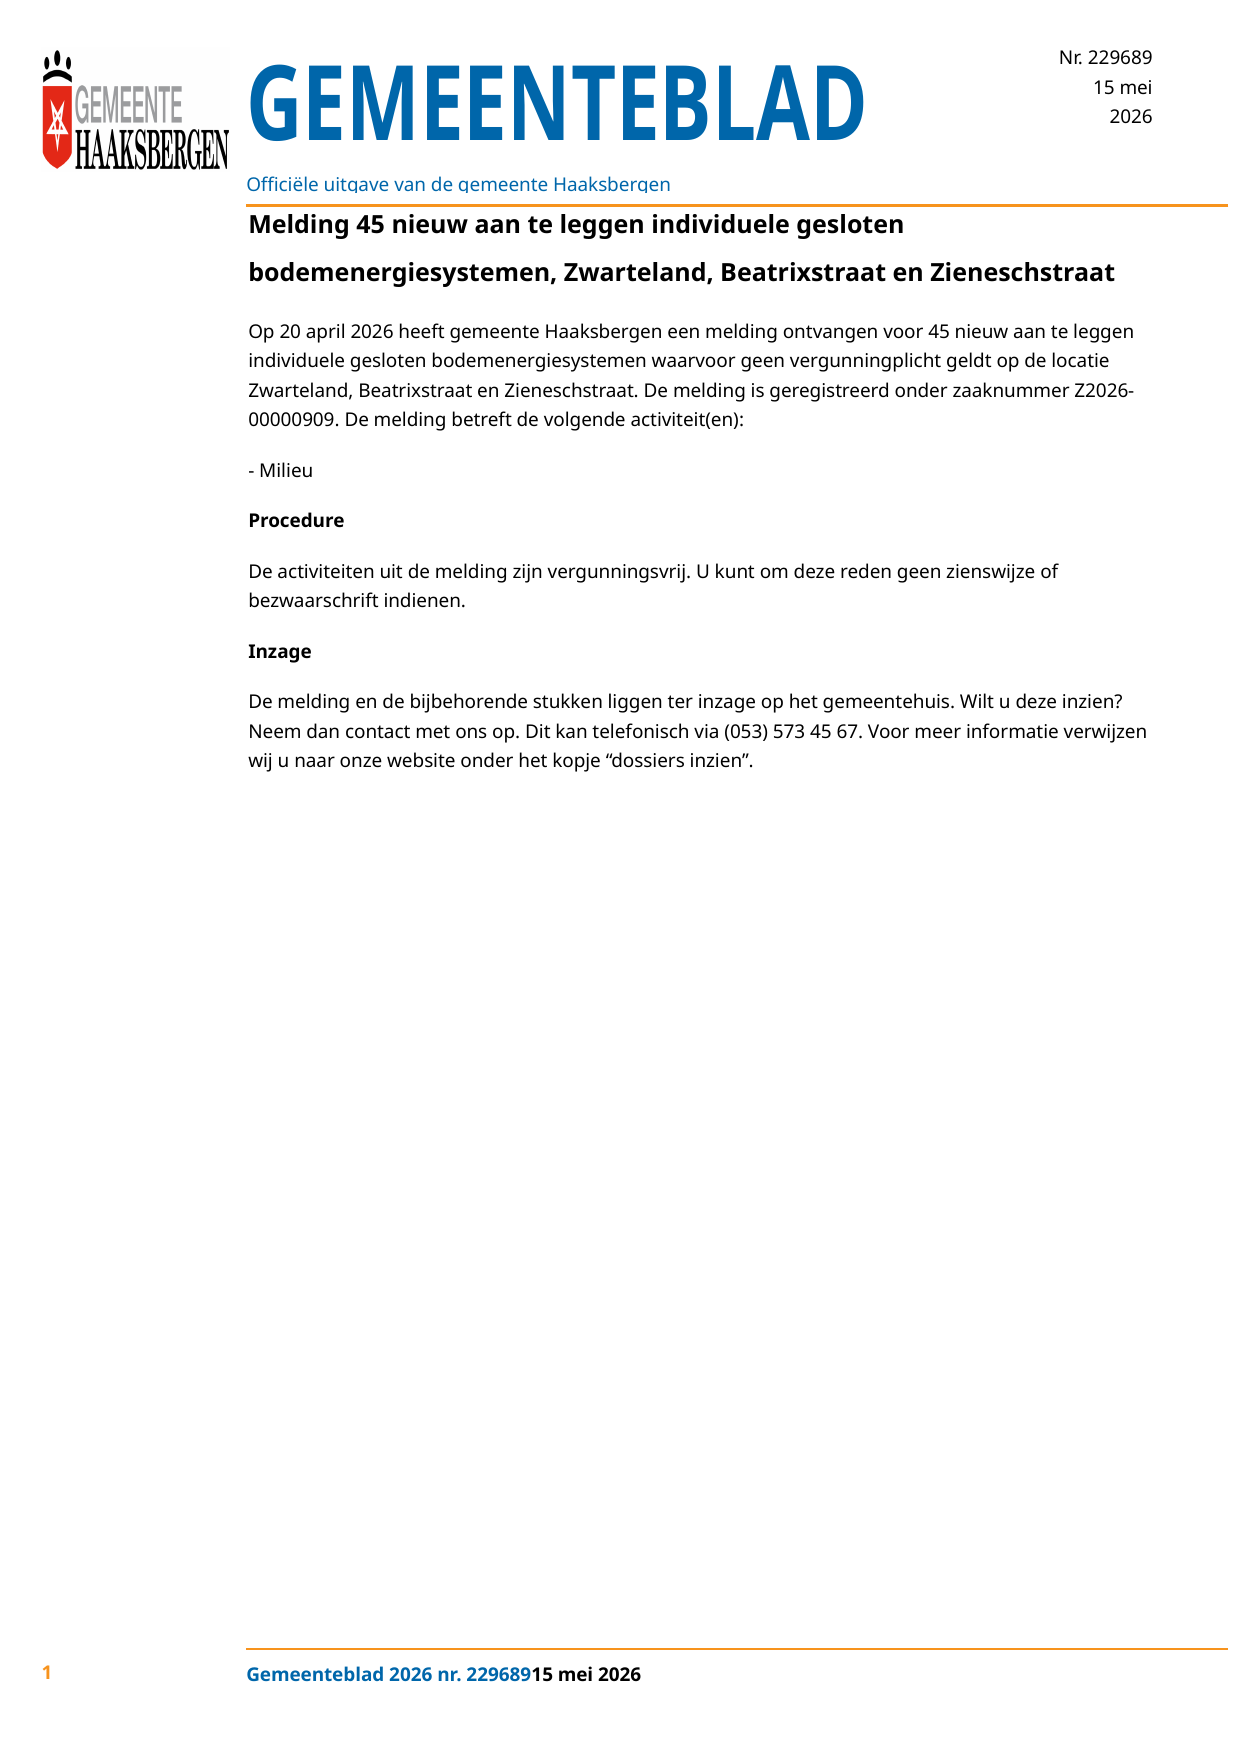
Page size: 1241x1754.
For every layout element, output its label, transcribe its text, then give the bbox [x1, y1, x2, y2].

text De melding en de bijbehorende stukken liggen ter inzage op het gemeentehuis. Wilt u deze inzien? Neem dan contact met ons op. Dit kan telefonisch via (053) 573 45 67. Voor meer informatie verwijzen wij u naar onze website onder het kopje “dossiers inzien”. [248, 688, 1152, 773]
text Inzage [248, 638, 1152, 664]
picture [41, 47, 231, 172]
text De activiteiten uit de melding zijn vergunningsvrij. U kunt om deze reden geen zienswijze of bezwaarschrift indienen. [248, 558, 1152, 613]
text Procedure [248, 507, 1152, 533]
text - Milieu [248, 457, 1152, 483]
text Op 20 april 2026 heeft gemeente Haaksbergen een melding ontvangen voor 45 nieuw aan te leggen individuele gesloten bodemenergiesystemen waarvoor geen vergunningplicht geldt op de locatie Zwarteland, Beatrixstraat en Zieneschstraat. De melding is geregistreerd onder zaaknummer Z2026-00000909. De melding betreft de volgende activiteit(en): [248, 318, 1152, 432]
text Melding 45 nieuw aan te leggen individuele gesloten bodemenergiesystemen, Zwarteland, Beatrixstraat en Zieneschstraat [248, 207, 1152, 288]
